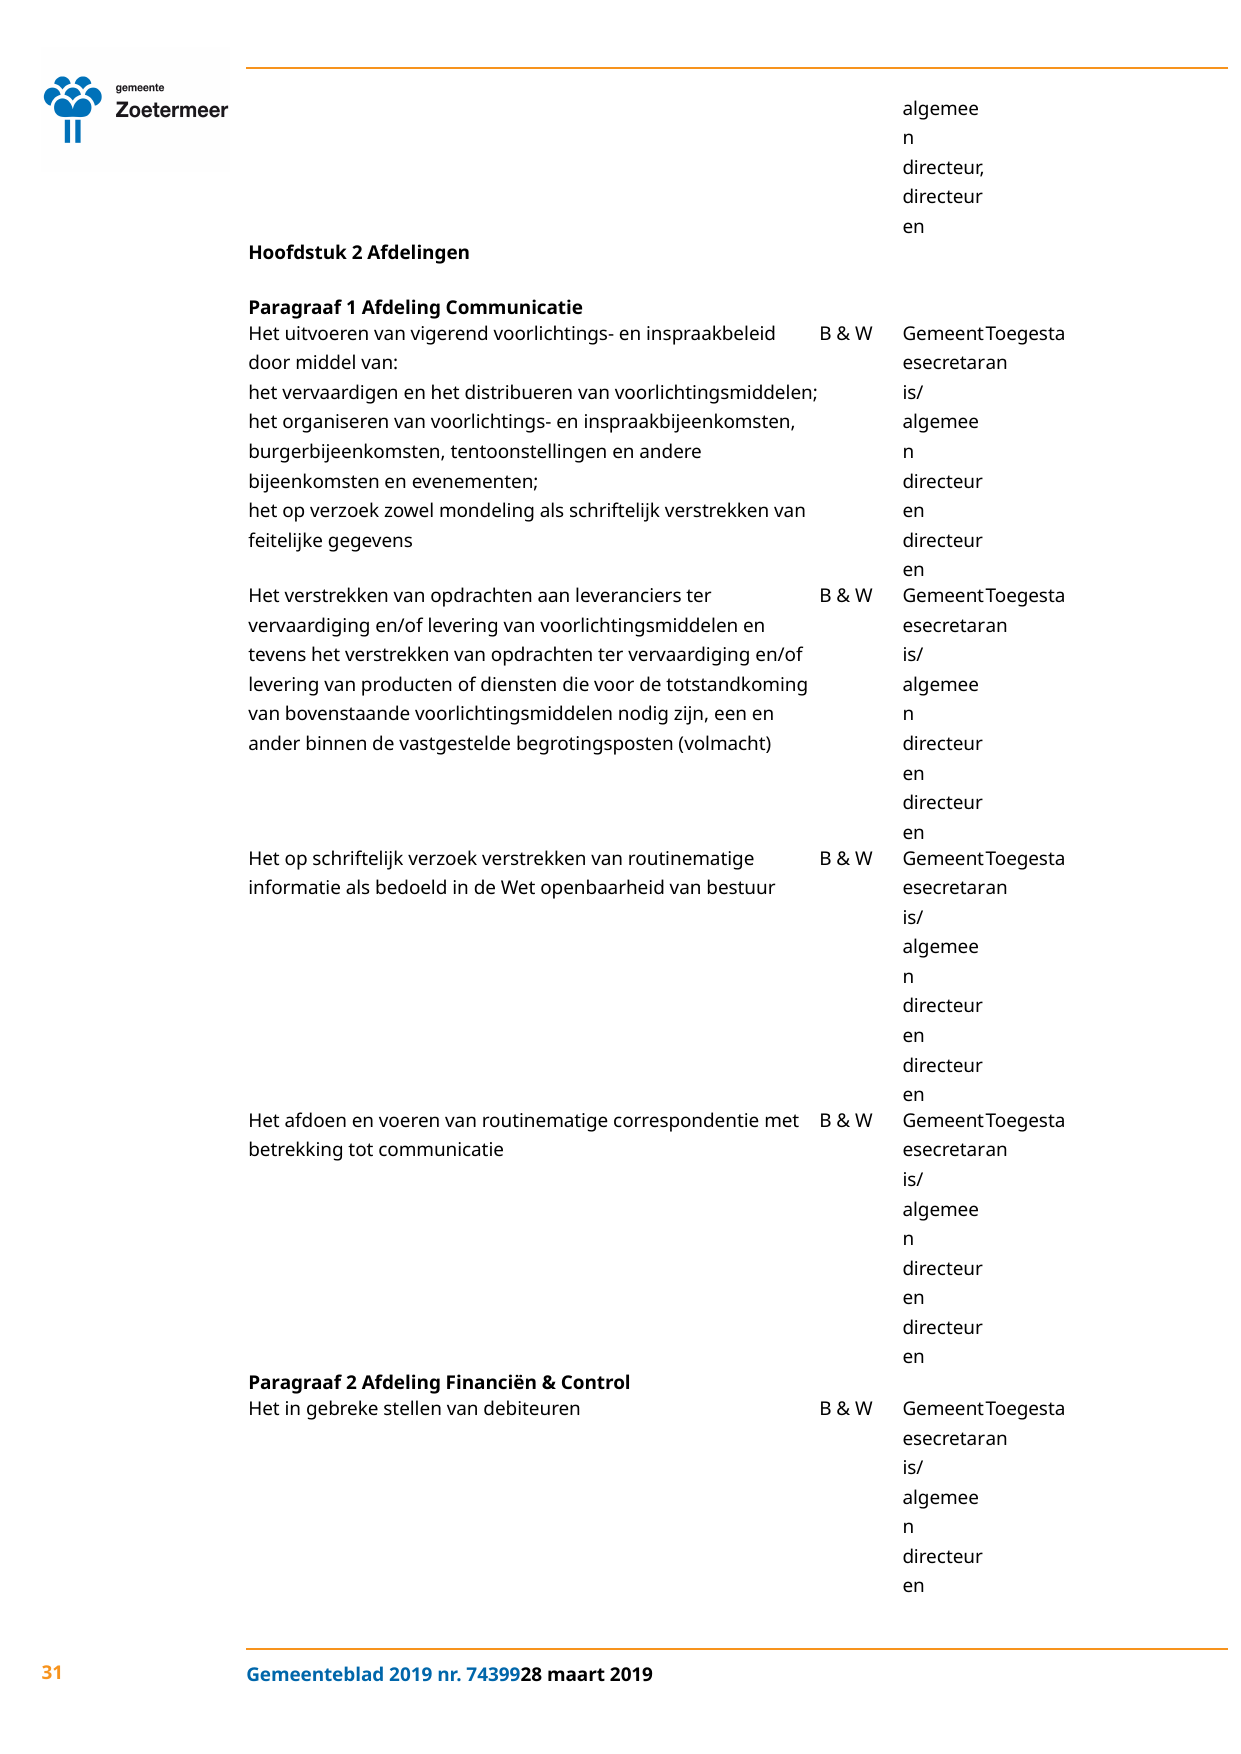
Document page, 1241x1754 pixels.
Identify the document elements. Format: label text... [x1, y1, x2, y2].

table_cell Toegestaan [985, 1107, 1068, 1369]
table_cell Toegestaan [985, 845, 1068, 1107]
table_cell Gemeentesecretaris/ algemeen directeur en [902, 1395, 985, 1598]
table_cell Toegestaan [985, 1395, 1068, 1598]
table_cell [902, 1370, 985, 1395]
table_cell Gemeentesecretaris/ algemeen directeur en directeuren [902, 845, 985, 1107]
table_cell [248, 95, 819, 239]
table_cell [902, 239, 985, 294]
table_cell Paragraaf 2 Afdeling Financiën & Control [248, 1370, 819, 1395]
table_cell Gemeentesecretaris/ algemeen directeur en directeuren [902, 582, 985, 845]
table_cell [819, 239, 902, 294]
table_cell Het verstrekken van opdrachten aan leveranciers ter vervaardiging en/of levering van voorlichtingsmiddelen en tevens het verstrekken van opdrachten ter vervaardiging en/of levering van producten of diensten die voor de totstandkoming van bovenstaande voorlichtingsmiddelen nodig zijn, een en ander binnen de vastgestelde begrotingsposten (volmacht) [248, 582, 819, 845]
table_cell [819, 95, 902, 239]
table_cell Het afdoen en voeren van routinematige correspondentie met betrekking tot communicatie [248, 1107, 819, 1369]
table_cell B & W [819, 320, 902, 582]
table_cell [985, 294, 1068, 320]
table_cell B & W [819, 582, 902, 845]
table_cell Het in gebreke stellen van debiteuren [248, 1395, 819, 1598]
table_cell Toegestaan [985, 582, 1068, 845]
table_cell Toegestaan [985, 320, 1068, 582]
picture [41, 47, 231, 172]
table_cell Het uitvoeren van vigerend voorlichtings- en inspraakbeleid door middel van: het vervaardigen en het distribueren van voorlichtingsmiddelen; het organiseren van voorlichtings- en inspraakbijeenkomsten, burgerbijeenkomsten, tentoonstellingen en andere bijeenkomsten en evenementen; het op verzoek zowel mondeling als schriftelijk verstrekken van feitelijke gegevens [248, 320, 819, 582]
table_cell [819, 1370, 902, 1395]
table_cell [985, 1370, 1068, 1395]
table_cell B & W [819, 1395, 902, 1598]
table_cell B & W [819, 845, 902, 1107]
table_cell Gemeentesecretaris/ algemeen directeur en directeuren [902, 320, 985, 582]
table_cell Paragraaf 1 Afdeling Communicatie [248, 294, 819, 320]
table_cell Gemeentesecretaris/ algemeen directeur en directeuren [902, 1107, 985, 1369]
table_cell [819, 294, 902, 320]
table_cell Het op schriftelijk verzoek verstrekken van routinematige informatie als bedoeld in de Wet openbaarheid van bestuur [248, 845, 819, 1107]
table_cell Hoofdstuk 2 Afdelingen [248, 239, 819, 294]
table_cell [985, 95, 1068, 239]
table_cell [902, 294, 985, 320]
table_cell [985, 239, 1068, 294]
table_cell algemeen directeur, directeuren [902, 95, 985, 239]
table_cell B & W [819, 1107, 902, 1369]
